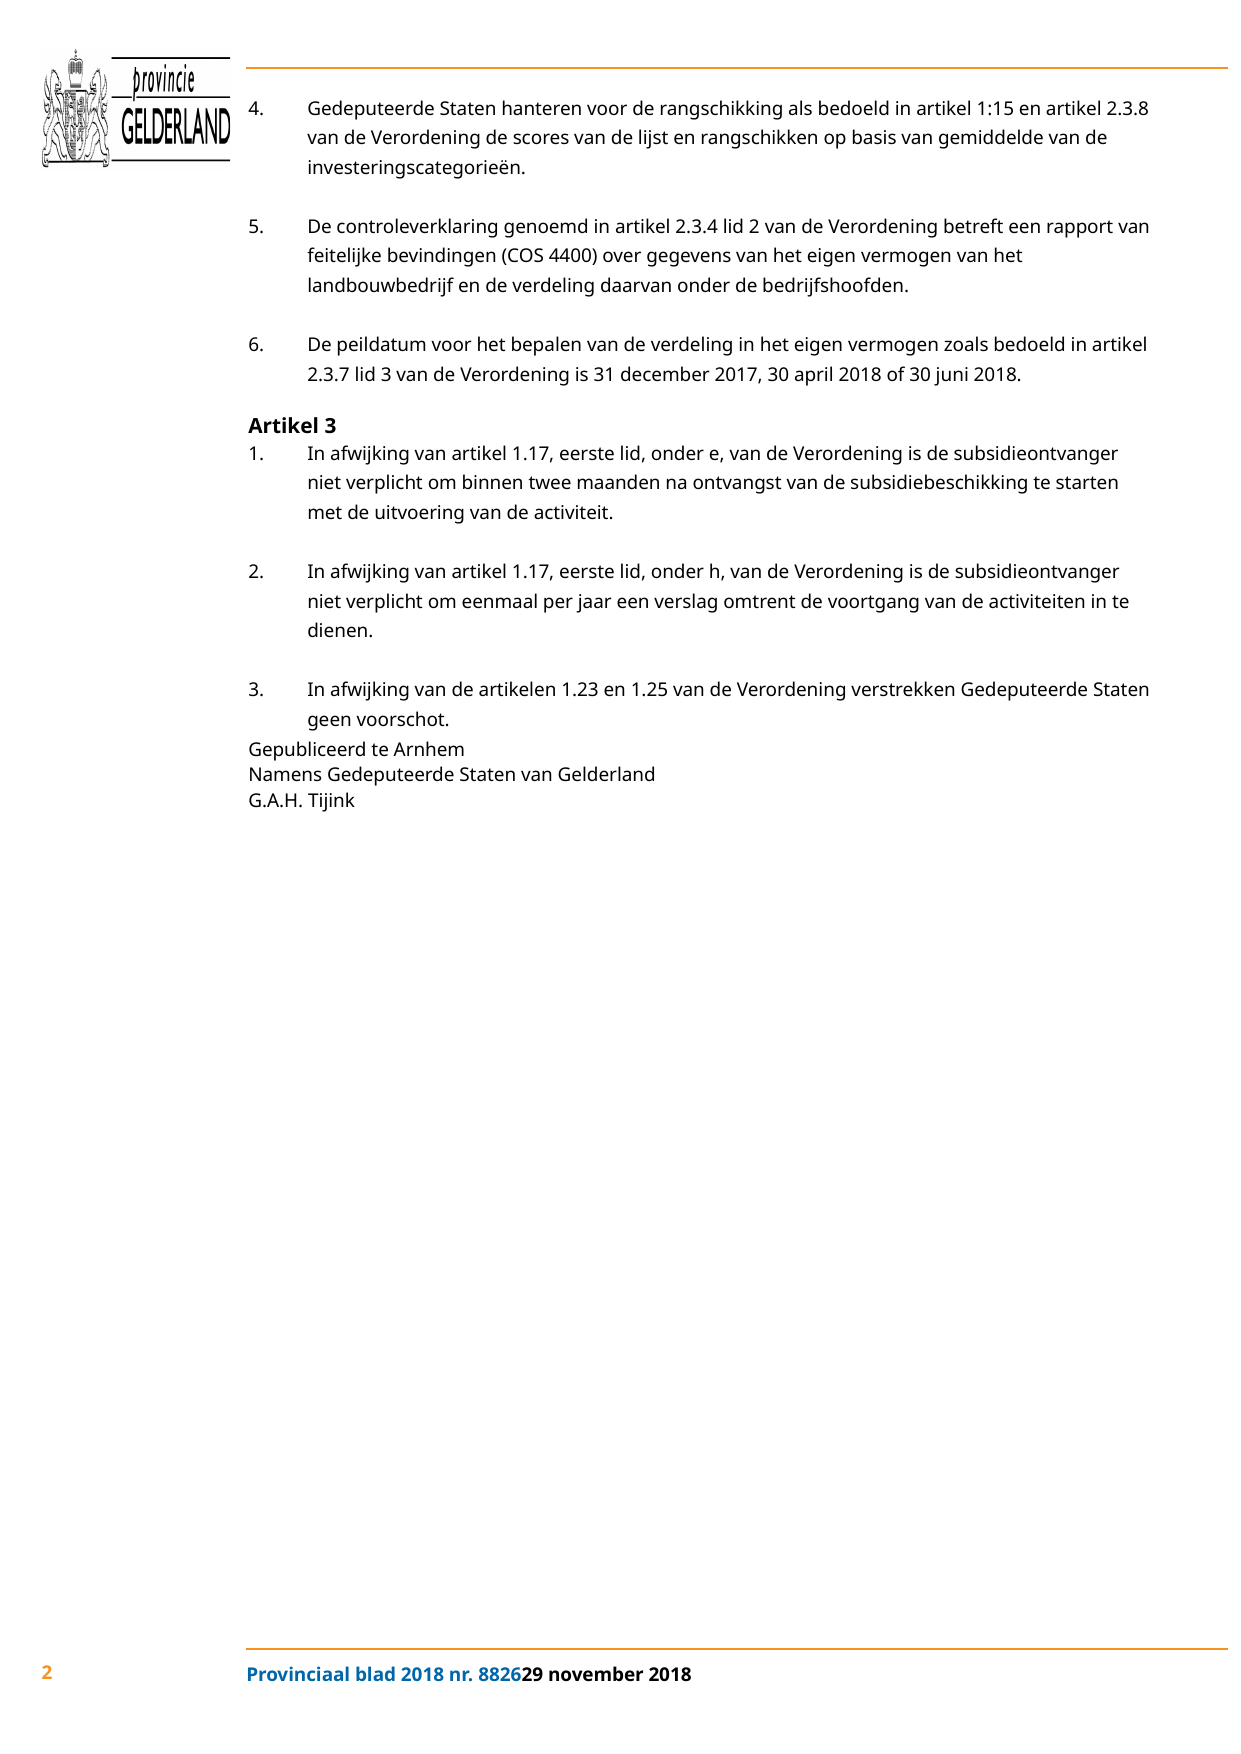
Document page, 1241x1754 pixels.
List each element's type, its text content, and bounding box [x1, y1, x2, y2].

list De peildatum voor het bepalen van de verdeling in het eigen vermogen zoals bedoeld in artikel 2.3.7 lid 3 van de Verordening is 31 december 2017, 30 april 2018 of 30 juni 2018. [248, 331, 1152, 387]
list In afwijking van artikel 1.17, eerste lid, onder e, van de Verordening is de subsidieontvanger niet verplicht om binnen twee maanden na ontvangst van de subsidiebeschikking te starten met de uitvoering van de activiteit. [248, 440, 1152, 525]
list De controleverklaring genoemd in artikel 2.3.4 lid 2 van de Verordening betreft een rapport van feitelijke bevindingen (COS 4400) over gegevens van het eigen vermogen van het landbouwbedrijf en de verdeling daarvan onder de bedrijfshoofden. [248, 213, 1152, 298]
text G.A.H. Tijink [248, 787, 1152, 813]
text Gepubliceerd te Arnhem [248, 736, 1152, 761]
list Gedeputeerde Staten hanteren voor de rangschikking als bedoeld in artikel 1:15 en artikel 2.3.8 van de Verordening de scores van de lijst en rangschikken op basis van gemiddelde van de investeringscategorieën. [248, 95, 1152, 180]
list In afwijking van de artikelen 1.23 en 1.25 van de Verordening verstrekken Gedeputeerde Staten geen voorschot. [248, 677, 1152, 732]
text Artikel 3 [248, 411, 1152, 440]
picture [41, 47, 231, 172]
text Namens Gedeputeerde Staten van Gelderland [248, 761, 1152, 787]
list In afwijking van artikel 1.17, eerste lid, onder h, van de Verordening is de subsidieontvanger niet verplicht om eenmaal per jaar een verslag omtrent de voortgang van de activiteiten in te dienen. [248, 558, 1152, 643]
